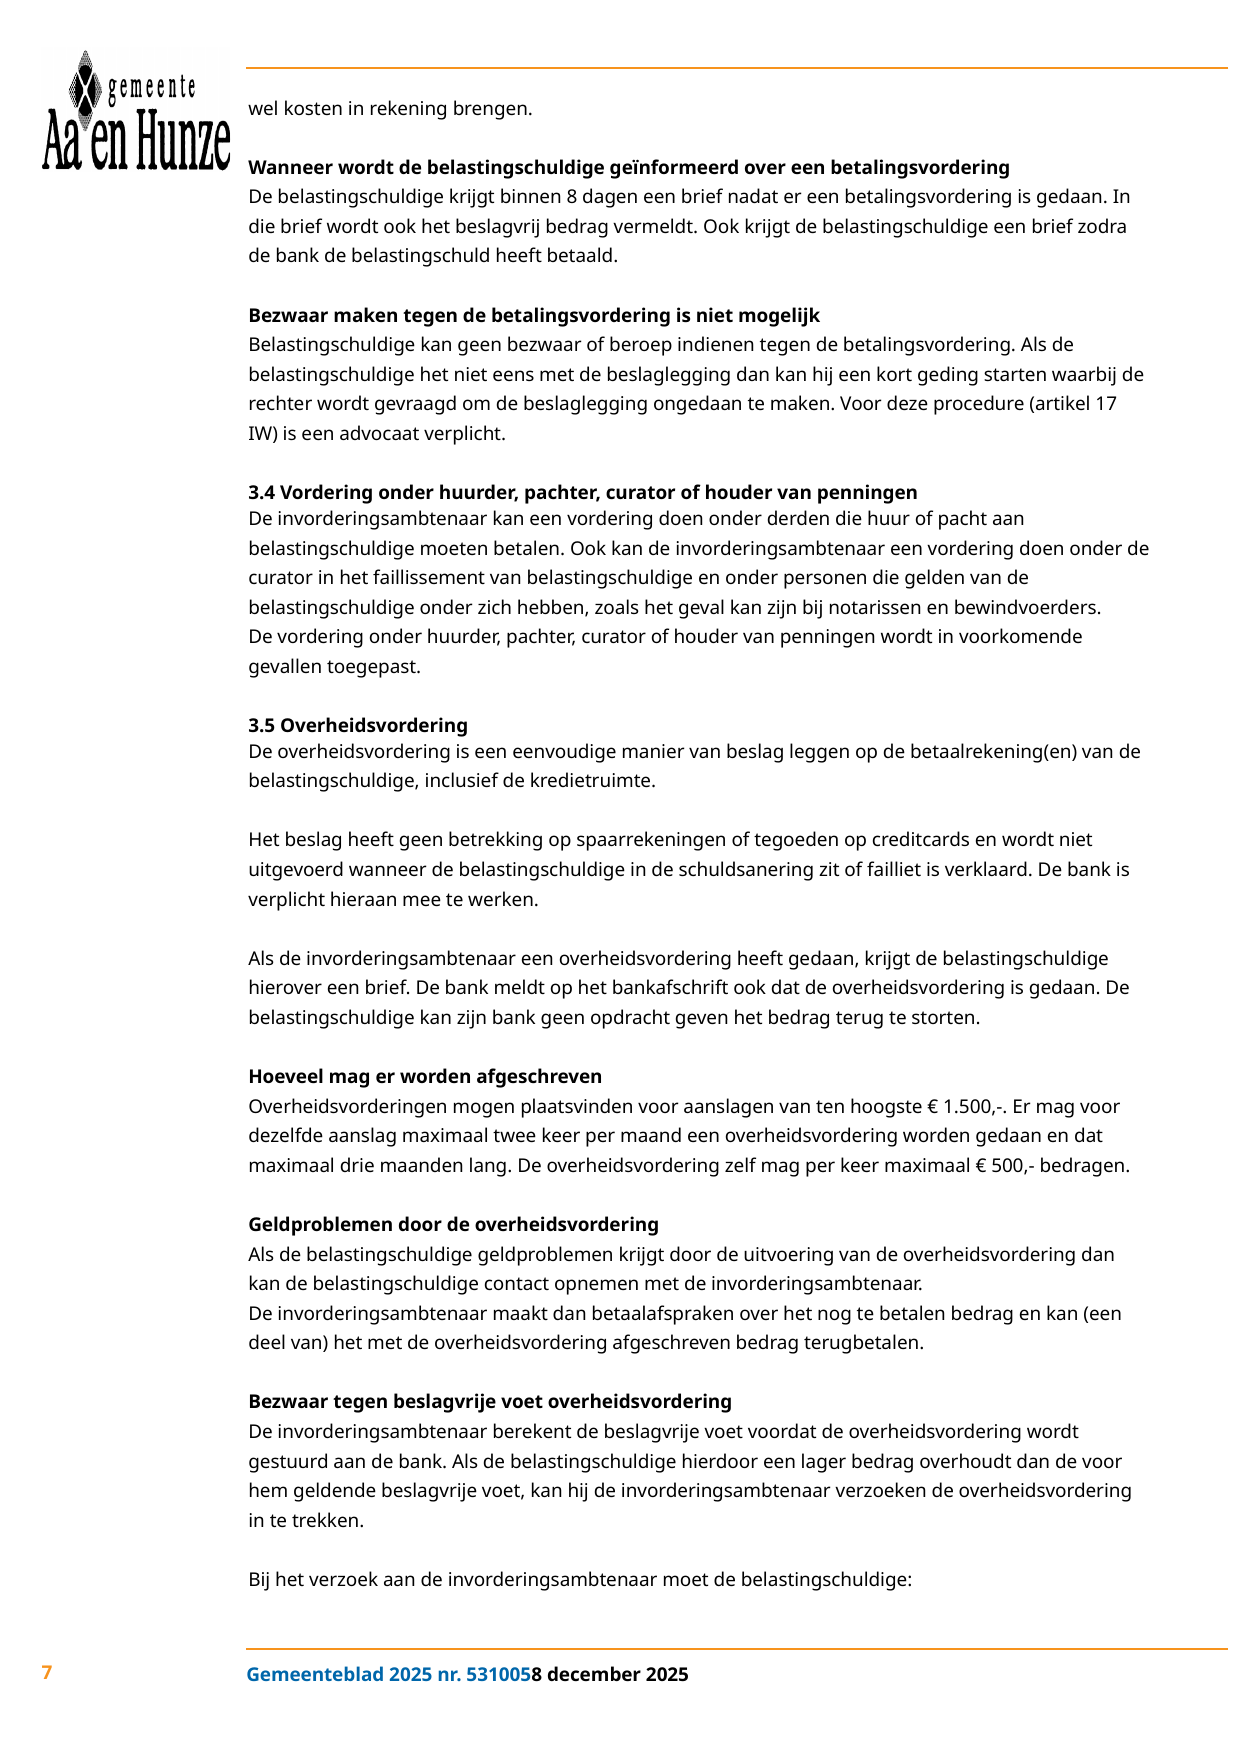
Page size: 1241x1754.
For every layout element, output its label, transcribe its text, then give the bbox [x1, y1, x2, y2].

text De overheidsvordering is een eenvoudige manier van beslag leggen op de betaalrekening(en) van de belastingschuldige, inclusief de kredietruimte. [248, 738, 1152, 793]
text wel kosten in rekening brengen. [248, 95, 1152, 121]
picture [41, 47, 231, 172]
text Het beslag heeft geen betrekking op spaarrekeningen of tegoeden op creditcards en wordt niet uitgevoerd wanneer de belastingschuldige in de schuldsanering zit of failliet is verklaard. De bank is verplicht hieraan mee te werken. [248, 827, 1152, 912]
text 3.5 Overheidsvordering [248, 712, 1152, 738]
text De belastingschuldige krijgt binnen 8 dagen een brief nadat er een betalingsvordering is gedaan. In die brief wordt ook het beslagvrij bedrag vermeldt. Ook krijgt de belastingschuldige een brief zodra de bank de belastingschuld heeft betaald. [248, 183, 1152, 268]
text De invorderingsambtenaar kan een vordering doen onder derden die huur of pacht aan belastingschuldige moeten betalen. Ook kan de invorderingsambtenaar een vordering doen onder de curator in het faillissement van belastingschuldige en onder personen die gelden van de belastingschuldige onder zich hebben, zoals het geval kan zijn bij notarissen en bewindvoerders. [248, 505, 1152, 619]
text Wanneer wordt de belastingschuldige geïnformeerd over een betalingsvordering [248, 154, 1152, 180]
text Bij het verzoek aan de invorderingsambtenaar moet de belastingschuldige: [248, 1566, 1152, 1592]
text De invorderingsambtenaar berekent de beslagvrije voet voordat de overheidsvordering wordt gestuurd aan de bank. Als de belastingschuldige hierdoor een lager bedrag overhoudt dan de voor hem geldende beslagvrije voet, kan hij de invorderingsambtenaar verzoeken de overheidsvordering in te trekken. [248, 1418, 1152, 1533]
text 3.4 Vordering onder huurder, pachter, curator of houder van penningen [248, 479, 1152, 505]
text Bezwaar maken tegen de betalingsvordering is niet mogelijk [248, 302, 1152, 328]
text Als de invorderingsambtenaar een overheidsvordering heeft gedaan, krijgt de belastingschuldige hierover een brief. De bank meldt op het bankafschrift ook dat de overheidsvordering is gedaan. De belastingschuldige kan zijn bank geen opdracht geven het bedrag terug te storten. [248, 945, 1152, 1030]
text Belastingschuldige kan geen bezwaar of beroep indienen tegen de betalingsvordering. Als de belastingschuldige het niet eens met de beslaglegging dan kan hij een kort geding starten waarbij de rechter wordt gevraagd om de beslaglegging ongedaan te maken. Voor deze procedure (artikel 17 IW) is een advocaat verplicht. [248, 331, 1152, 446]
text Bezwaar tegen beslagvrije voet overheidsvordering [248, 1389, 1152, 1414]
text De vordering onder huurder, pachter, curator of houder van penningen wordt in voorkomende gevallen toegepast. [248, 623, 1152, 679]
text Overheidsvorderingen mogen plaatsvinden voor aanslagen van ten hoogste € 1.500,-. Er mag voor dezelfde aanslag maximaal twee keer per maand een overheidsvordering worden gedaan en dat maximaal drie maanden lang. De overheidsvordering zelf mag per keer maximaal € 500,- bedragen. [248, 1093, 1152, 1178]
text Als de belastingschuldige geldproblemen krijgt door de uitvoering van de overheidsvordering dan kan de belastingschuldige contact opnemen met de invorderingsambtenaar. [248, 1241, 1152, 1296]
text Hoeveel mag er worden afgeschreven [248, 1063, 1152, 1089]
text Geldproblemen door de overheidsvordering [248, 1211, 1152, 1237]
text De invorderingsambtenaar maakt dan betaalafspraken over het nog te betalen bedrag en kan (een deel van) het met de overheidsvordering afgeschreven bedrag terugbetalen. [248, 1300, 1152, 1355]
